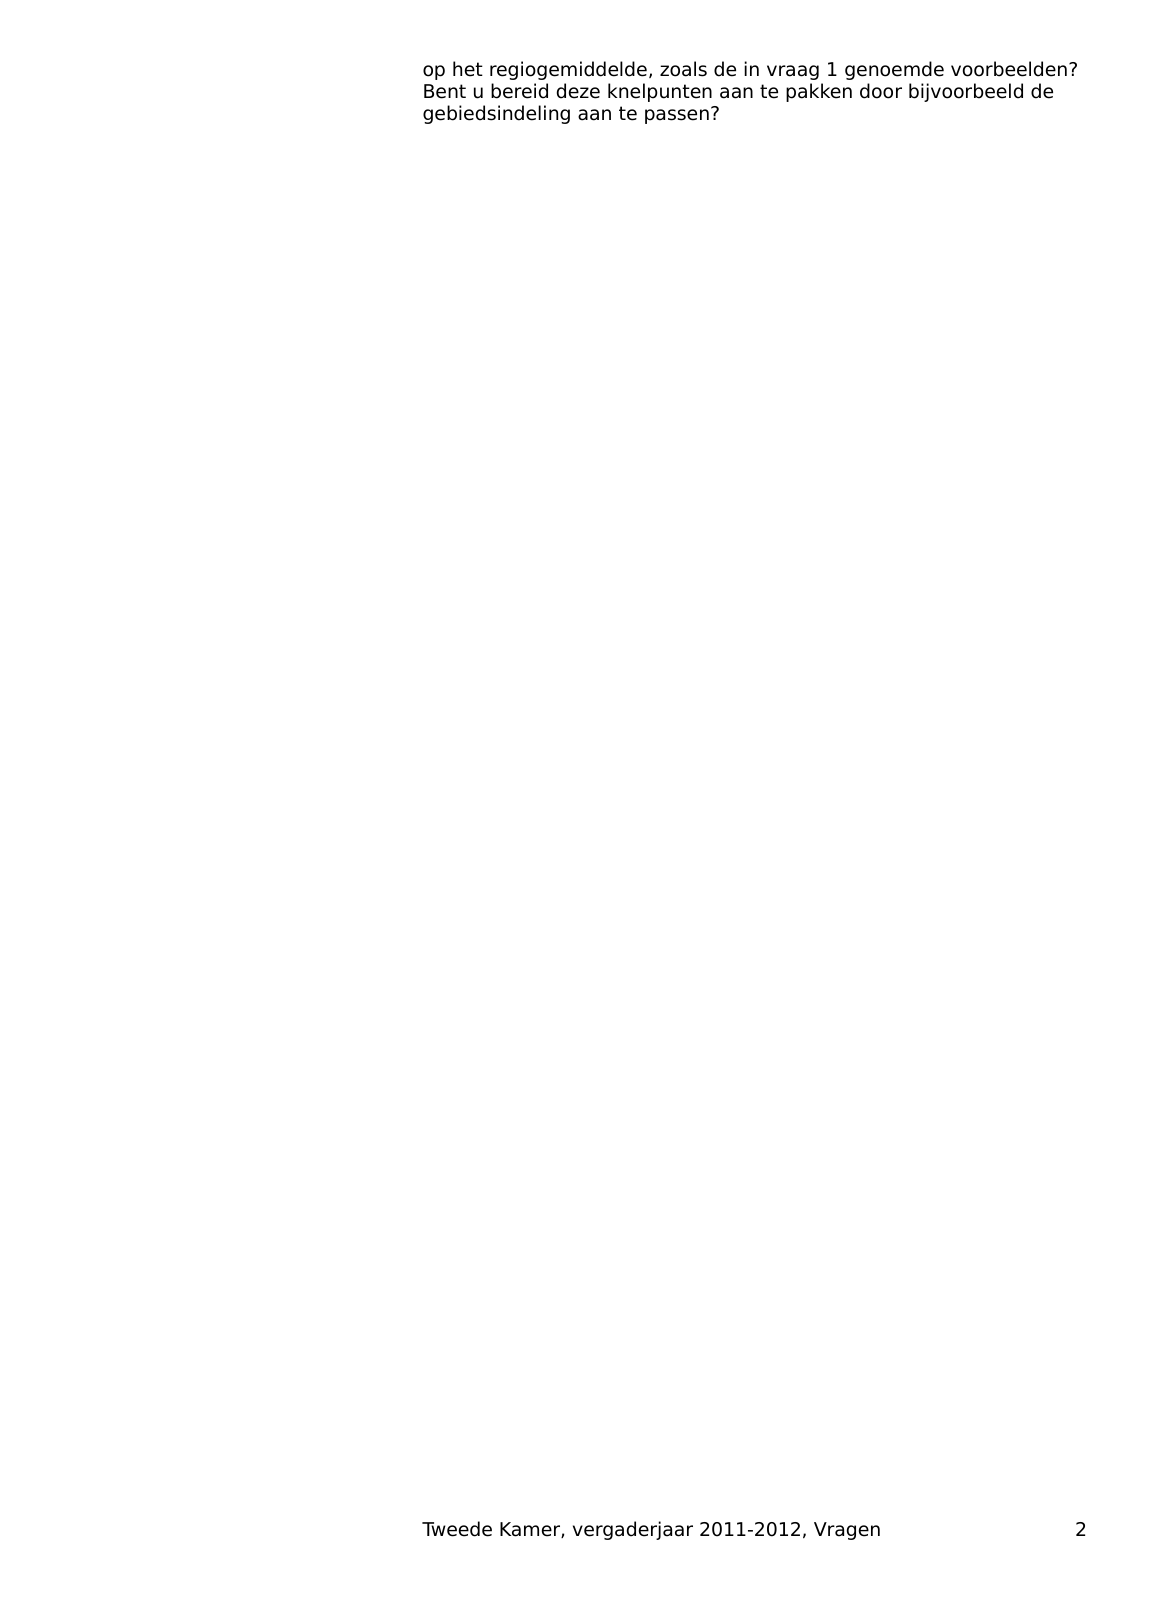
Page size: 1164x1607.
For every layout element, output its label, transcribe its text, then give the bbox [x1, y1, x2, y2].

text op het regiogemiddelde, zoals de in vraag 1 genoemde voorbeelden? Bent u bereid deze knelpunten aan te pakken door bijvoorbeeld de gebiedsindeling aan te passen? [422, 59, 1087, 125]
